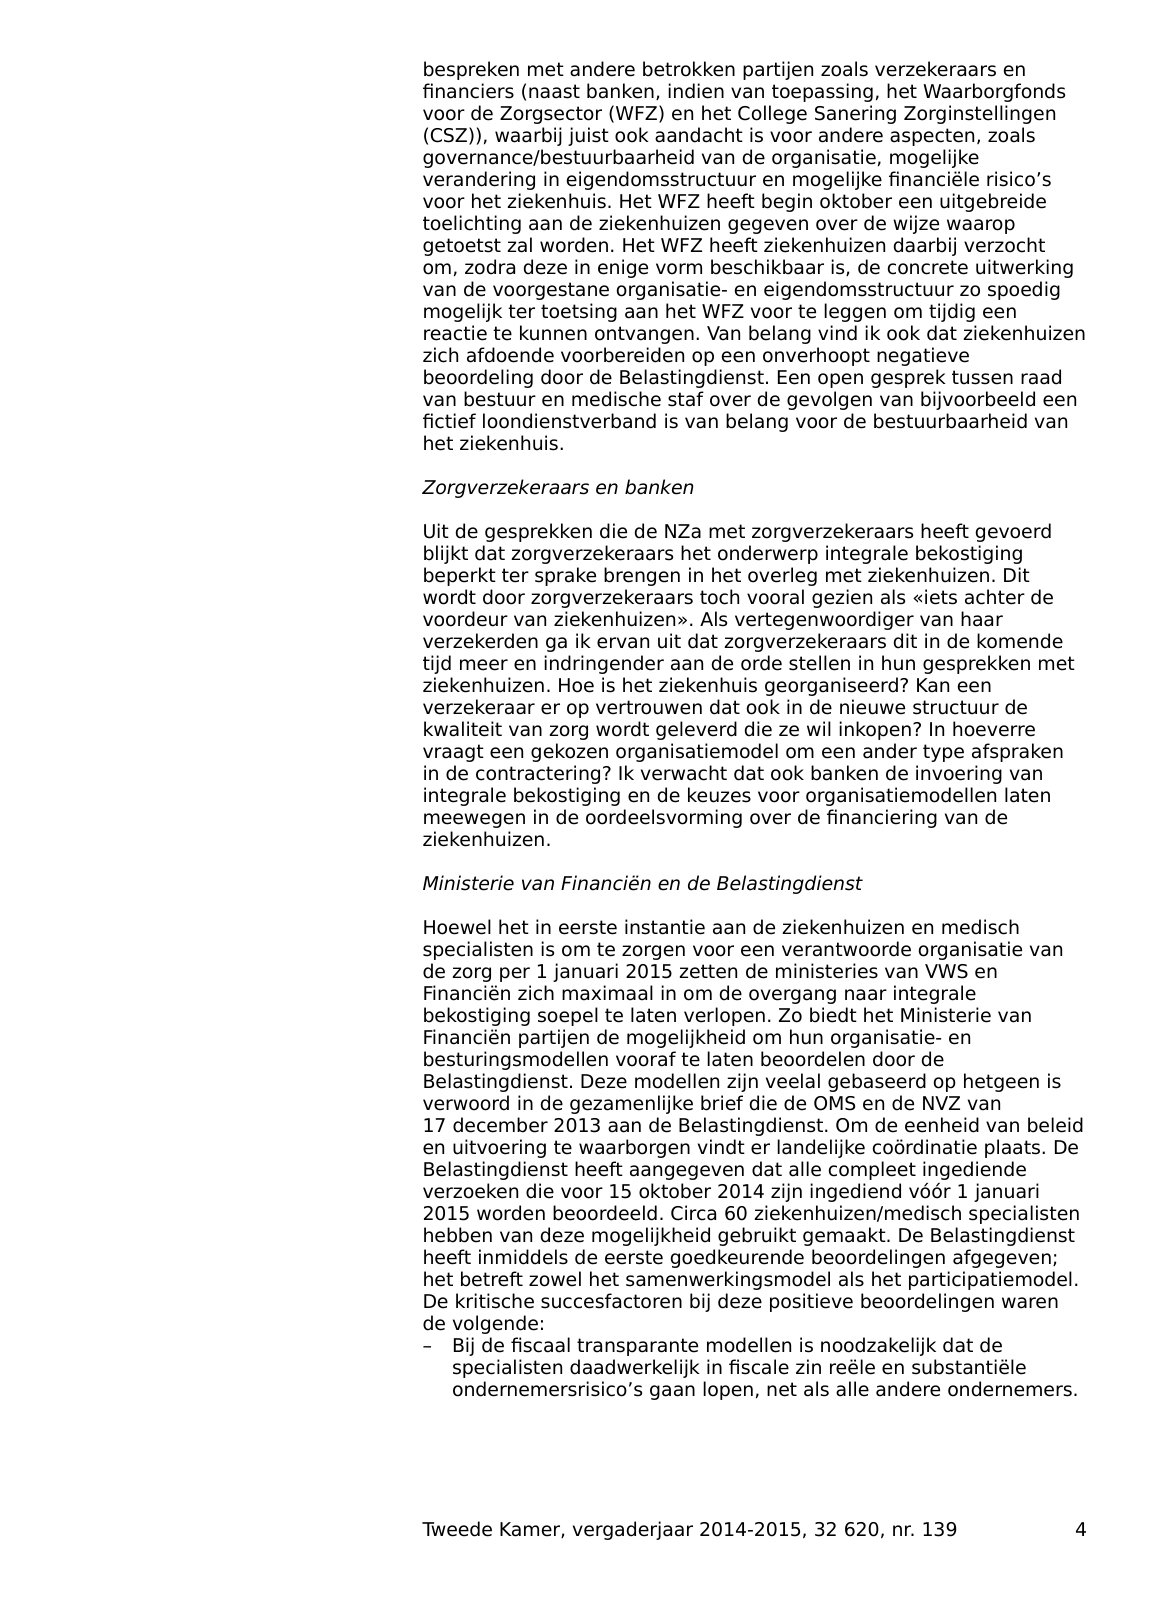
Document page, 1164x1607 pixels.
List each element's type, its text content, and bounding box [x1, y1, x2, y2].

subtitle Ministerie van Financiën en de Belastingdienst [422, 873, 1087, 895]
text Hoewel het in eerste instantie aan de ziekenhuizen en medisch specialisten is om te zorgen voor een verantwoorde organisatie van de zorg per 1 januari 2015 zetten de ministeries van VWS en Financiën zich maximaal in om de overgang naar integrale bekostiging soepel te laten verlopen. Zo biedt het Ministerie van Financiën partijen de mogelijkheid om hun organisatie- en besturingsmodellen vooraf te laten beoordelen door de Belastingdienst. Deze modellen zijn veelal gebaseerd op hetgeen is verwoord in de gezamenlijke brief die de OMS en de NVZ van 17 december 2013 aan de Belastingdienst. Om de eenheid van beleid en uitvoering te waarborgen vindt er landelijke coördinatie plaats. De Belastingdienst heeft aangegeven dat alle compleet ingediende verzoeken die voor 15 oktober 2014 zijn ingediend vóór 1 januari 2015 worden beoordeeld. Circa 60 ziekenhuizen/medisch specialisten hebben van deze mogelijkheid gebruikt gemaakt. De Belastingdienst heeft inmiddels de eerste goedkeurende beoordelingen afgegeven; het betreft zowel het samenwerkingsmodel als het participatiemodel. De kritische succesfactoren bij deze positieve beoordelingen waren de volgende: [422, 917, 1087, 1335]
subtitle Zorgverzekeraars en banken [422, 477, 1087, 499]
text bespreken met andere betrokken partijen zoals verzekeraars en financiers (naast banken, indien van toepassing, het Waarborgfonds voor de Zorgsector (WFZ) en het College Sanering Zorginstellingen (CSZ)), waarbij juist ook aandacht is voor andere aspecten, zoals governance/bestuurbaarheid van de organisatie, mogelijke verandering in eigendomsstructuur en mogelijke financiële risico’s voor het ziekenhuis. Het WFZ heeft begin oktober een uitgebreide toelichting aan de ziekenhuizen gegeven over de wijze waarop getoetst zal worden. Het WFZ heeft ziekenhuizen daarbij verzocht om, zodra deze in enige vorm beschikbaar is, de concrete uitwerking van de voorgestane organisatie- en eigendomsstructuur zo spoedig mogelijk ter toetsing aan het WFZ voor te leggen om tijdig een reactie te kunnen ontvangen. Van belang vind ik ook dat ziekenhuizen zich afdoende voorbereiden op een onverhoopt negatieve beoordeling door de Belastingdienst. Een open gesprek tussen raad van bestuur en medische staf over de gevolgen van bijvoorbeeld een fictief loondienstverband is van belang voor de bestuurbaarheid van het ziekenhuis. [422, 59, 1087, 455]
text Uit de gesprekken die de NZa met zorgverzekeraars heeft gevoerd blijkt dat zorgverzekeraars het onderwerp integrale bekostiging beperkt ter sprake brengen in het overleg met ziekenhuizen. Dit wordt door zorgverzekeraars toch vooral gezien als «iets achter de voordeur van ziekenhuizen». Als vertegenwoordiger van haar verzekerden ga ik ervan uit dat zorgverzekeraars dit in de komende tijd meer en indringender aan de orde stellen in hun gesprekken met ziekenhuizen. Hoe is het ziekenhuis georganiseerd? Kan een verzekeraar er op vertrouwen dat ook in de nieuwe structuur de kwaliteit van zorg wordt geleverd die ze wil inkopen? In hoeverre vraagt een gekozen organisatiemodel om een ander type afspraken in de contractering? Ik verwacht dat ook banken de invoering van integrale bekostiging en de keuzes voor organisatiemodellen laten meewegen in de oordeelsvorming over de financiering van de ziekenhuizen. [422, 521, 1087, 851]
text – Bij de fiscaal transparante modellen is noodzakelijk dat de specialisten daadwerkelijk in fiscale zin reële en substantiële ondernemersrisico’s gaan lopen, net als alle andere ondernemers. [422, 1335, 1087, 1401]
